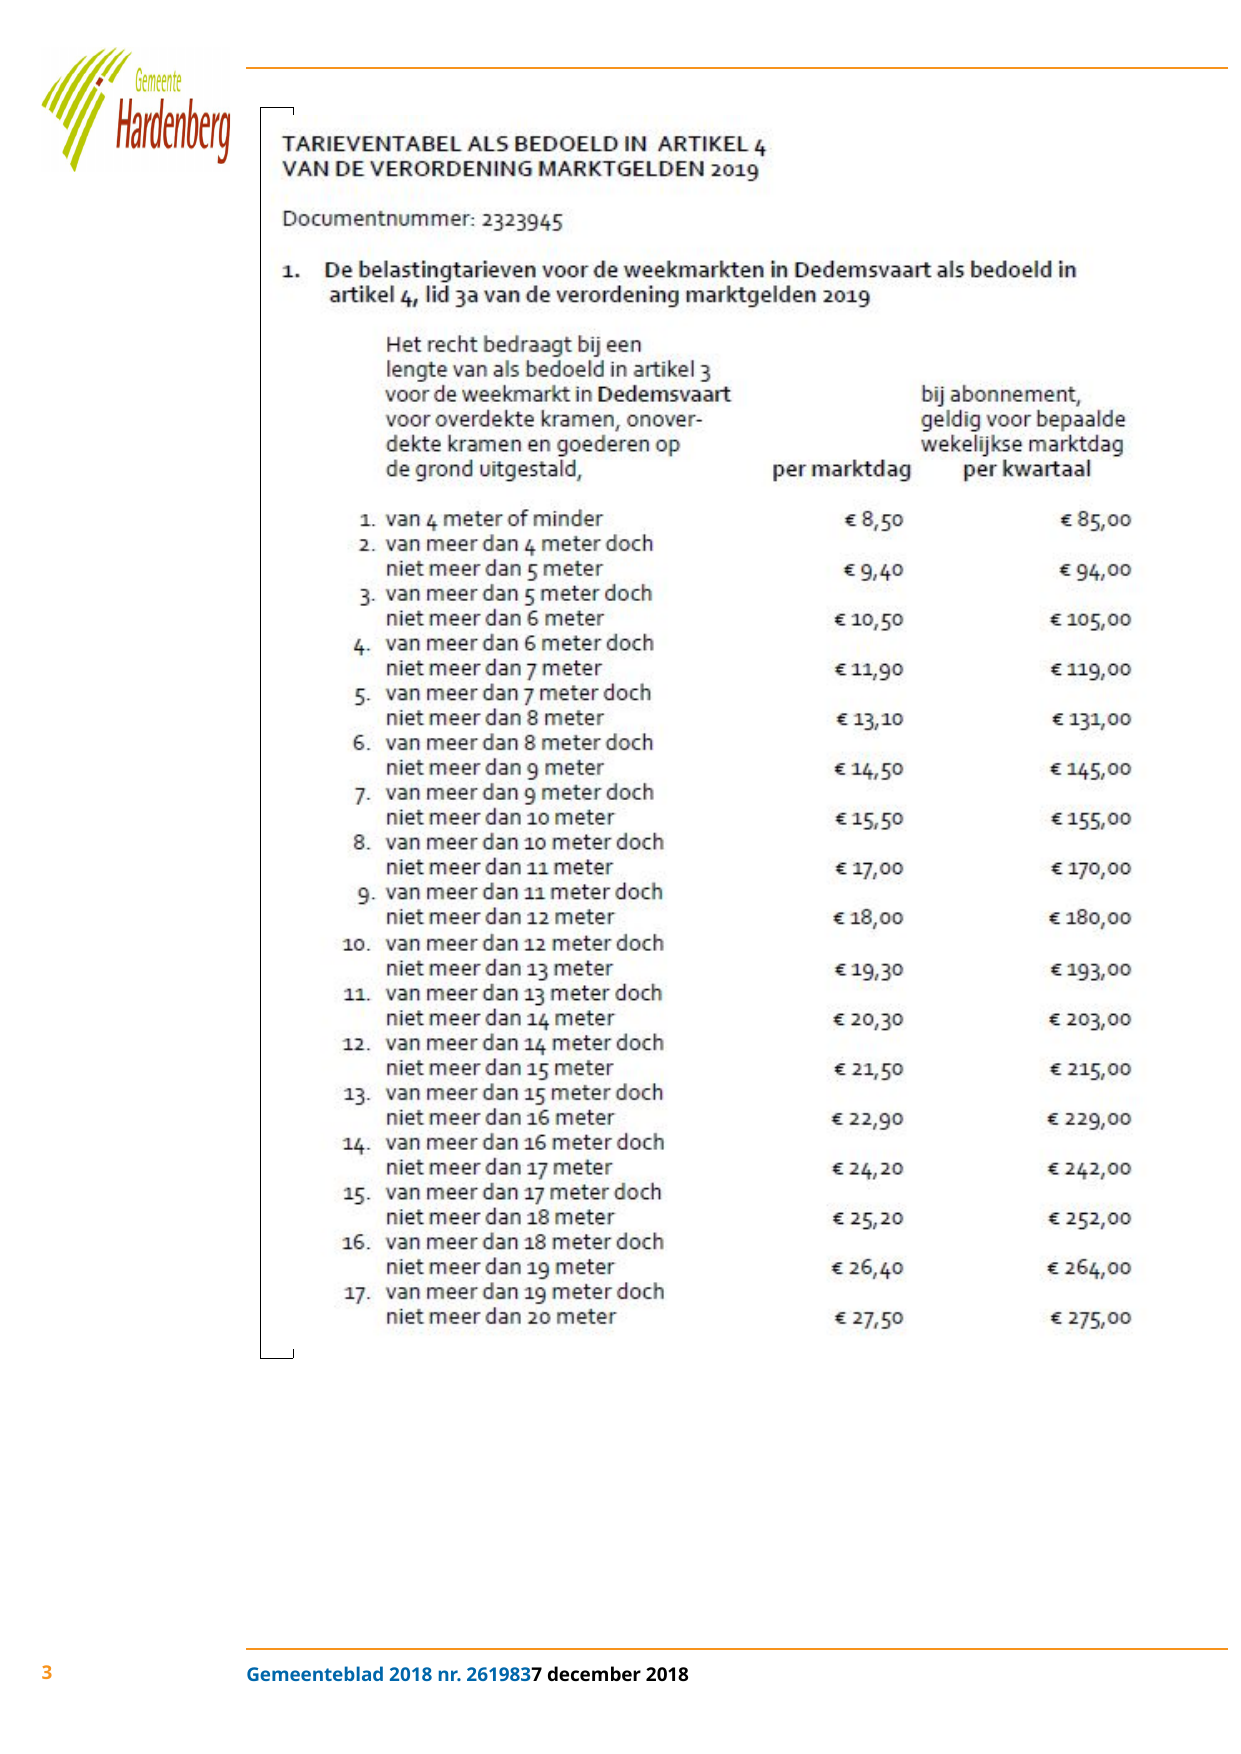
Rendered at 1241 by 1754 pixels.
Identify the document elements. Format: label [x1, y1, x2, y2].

picture [41, 47, 231, 172]
picture [268, 115, 1173, 1349]
